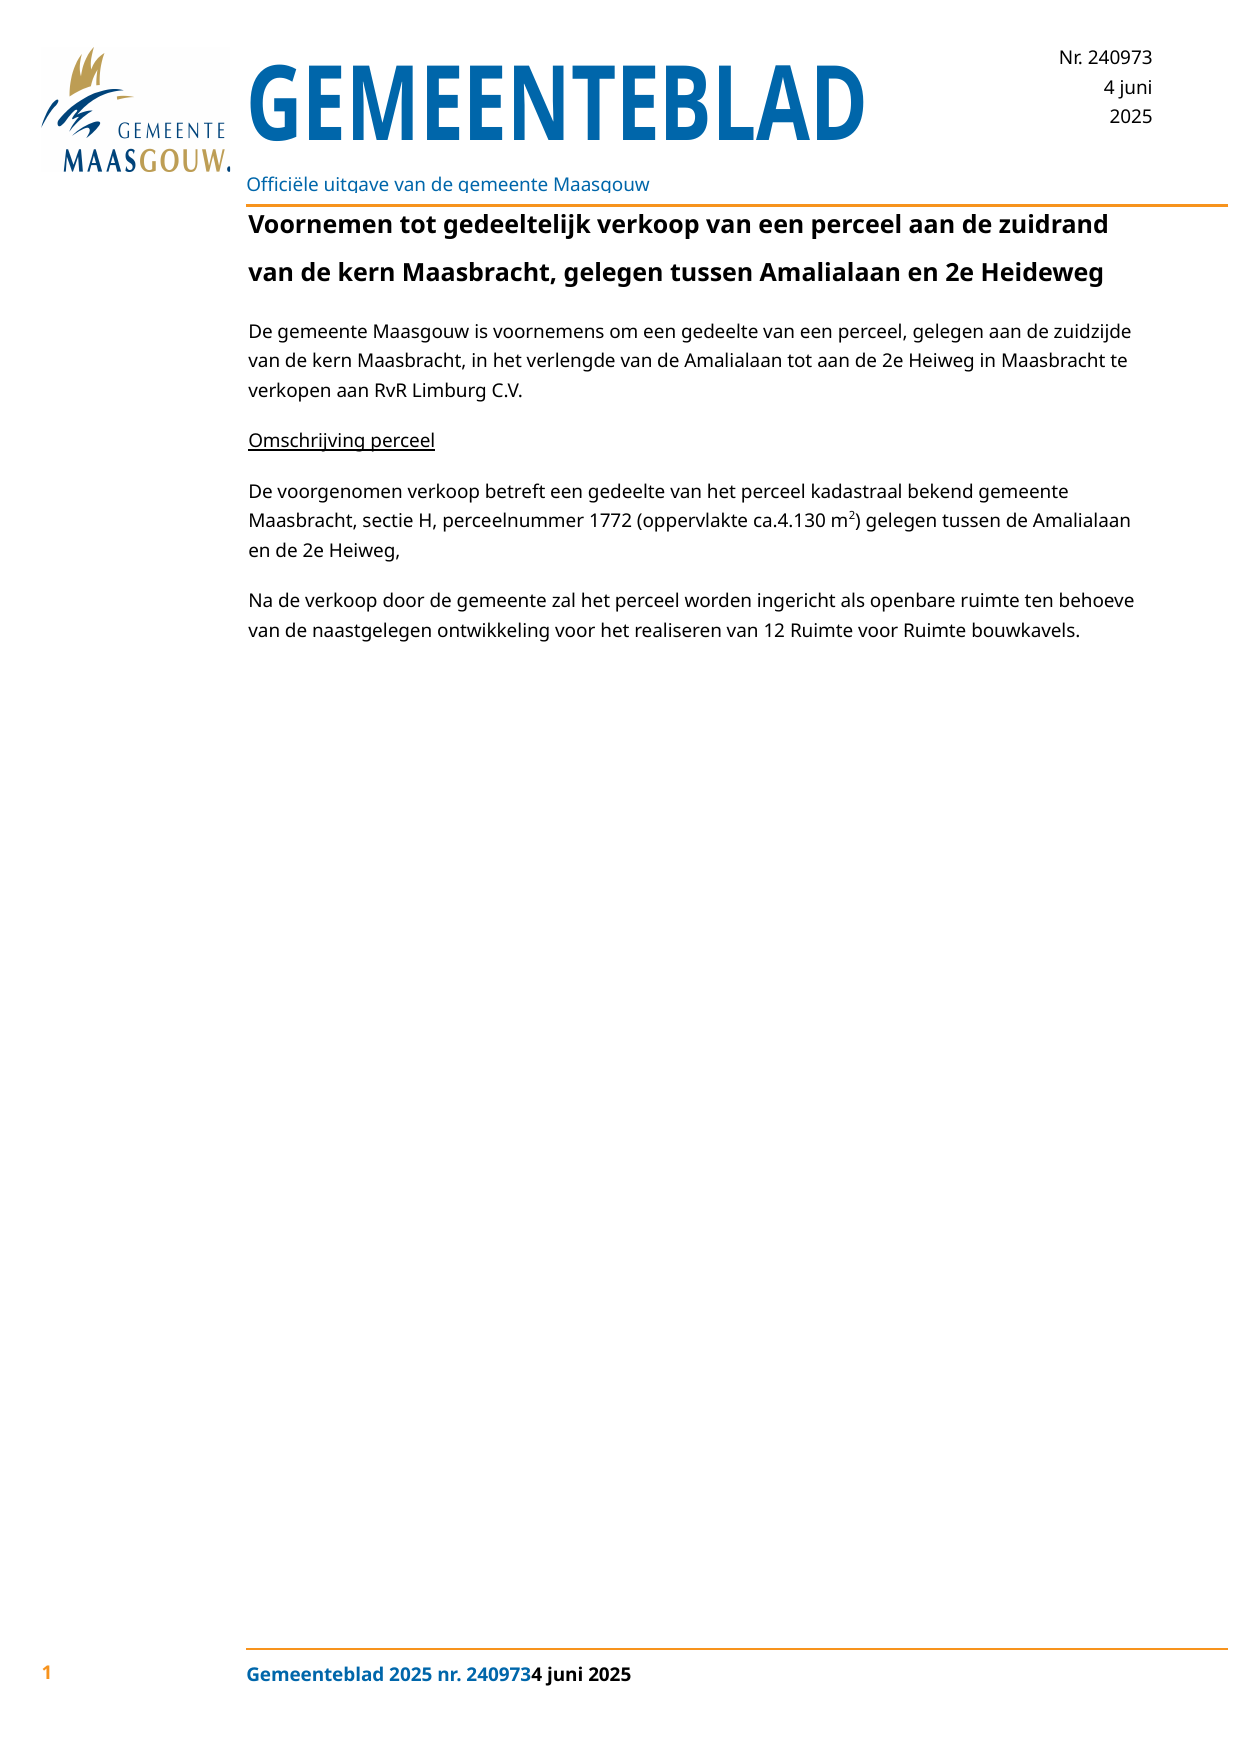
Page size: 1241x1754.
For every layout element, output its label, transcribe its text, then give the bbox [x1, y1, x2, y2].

text Omschrijving perceel [248, 427, 1152, 453]
picture [41, 47, 231, 172]
text De gemeente Maasgouw is voornemens om een gedeelte van een perceel, gelegen aan de zuidzijde van de kern Maasbracht, in het verlengde van de Amalialaan tot aan de 2e Heiweg in Maasbracht te verkopen aan RvR Limburg C.V. [248, 318, 1152, 403]
text De voorgenomen verkoop betreft een gedeelte van het perceel kadastraal bekend gemeente Maasbracht, sectie H, perceelnummer 1772 (oppervlakte ca.4.130 m2) gelegen tussen de Amalialaan en de 2e Heiweg, [248, 478, 1152, 563]
text Voornemen tot gedeeltelijk verkoop van een perceel aan de zuidrand van de kern Maasbracht, gelegen tussen Amalialaan en 2e Heideweg [248, 207, 1152, 288]
text Na de verkoop door de gemeente zal het perceel worden ingericht als openbare ruimte ten behoeve van de naastgelegen ontwikkeling voor het realiseren van 12 Ruimte voor Ruimte bouwkavels. [248, 587, 1152, 643]
